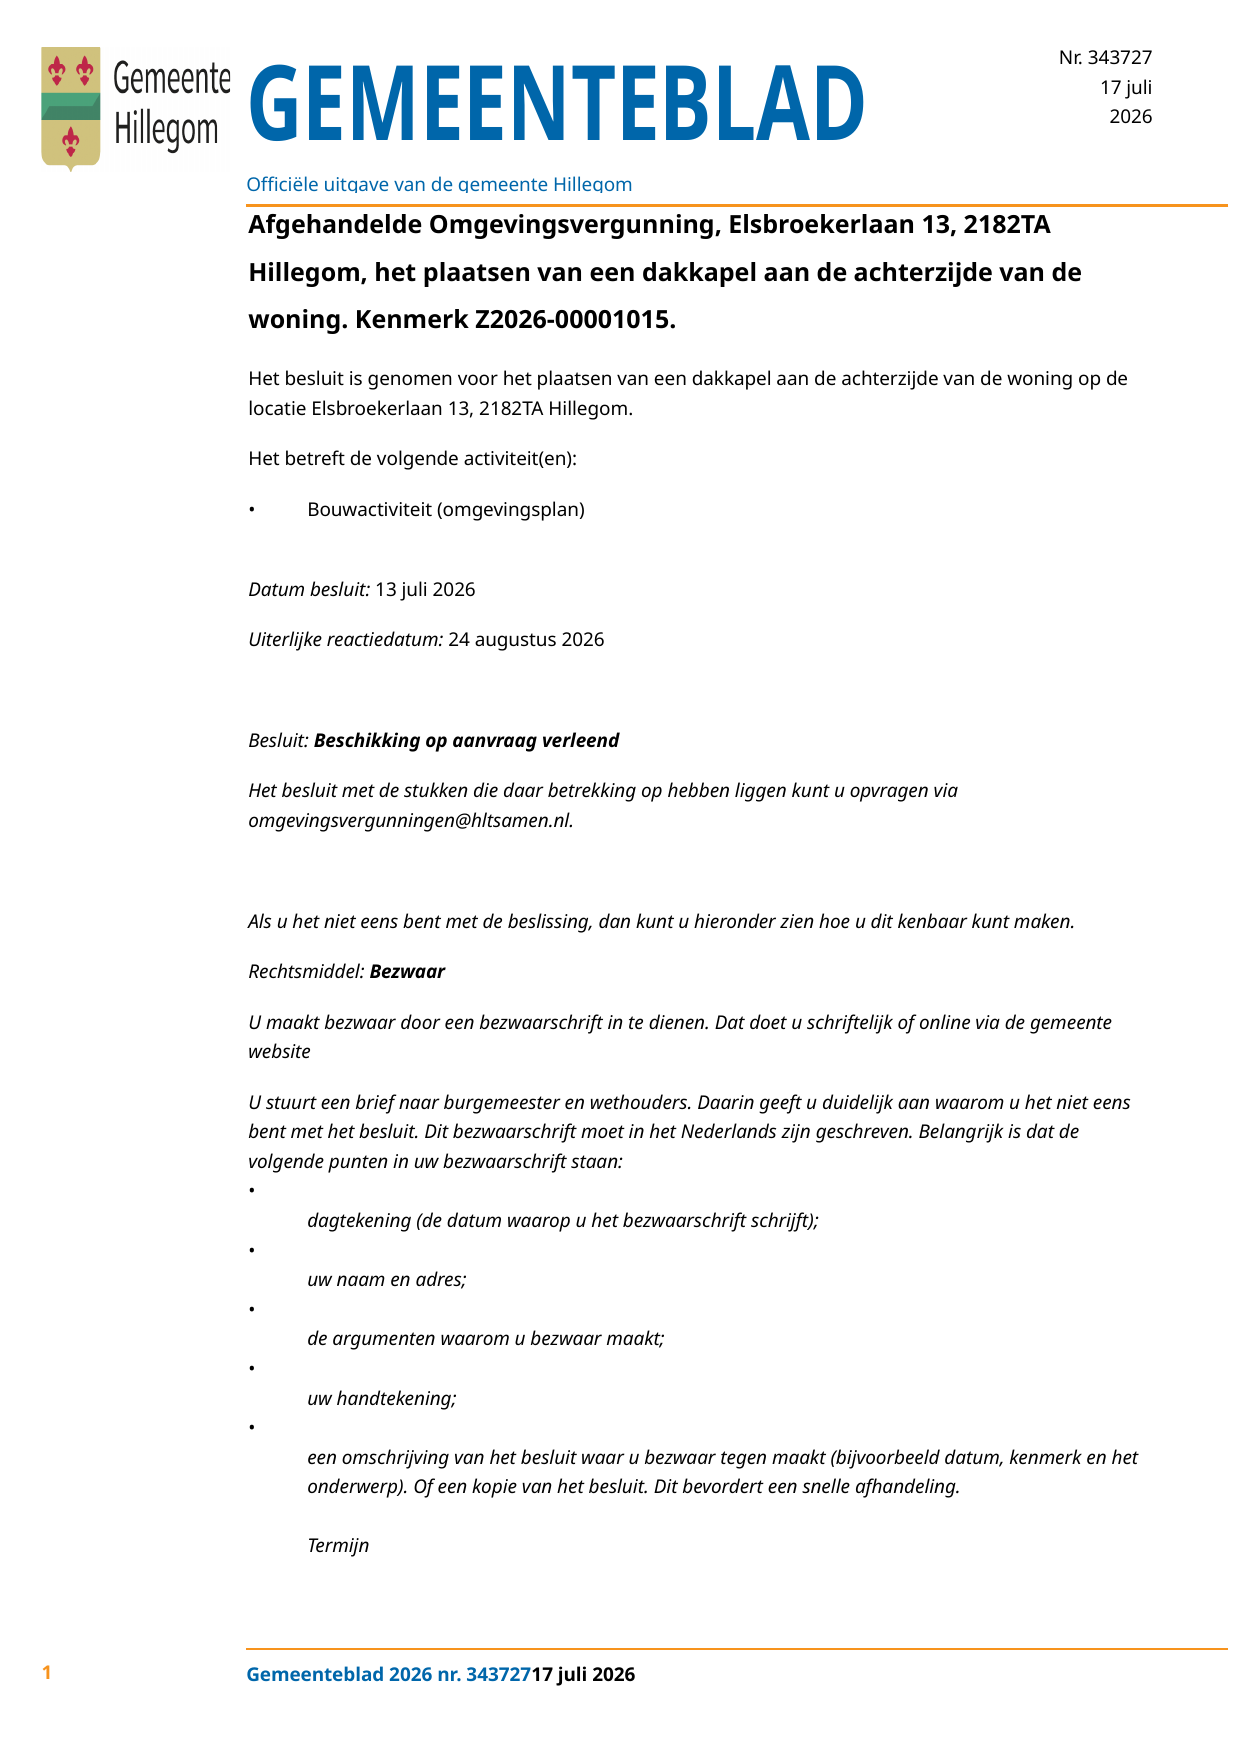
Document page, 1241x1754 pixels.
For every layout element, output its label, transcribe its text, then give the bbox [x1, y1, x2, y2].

text Afgehandelde Omgevingsvergunning, Elsbroekerlaan 13, 2182TA Hillegom, het plaatsen van een dakkapel aan de achterzijde van de woning. Kenmerk Z2026-00001015. [248, 207, 1152, 336]
list Bouwactiviteit (omgevingsplan) [248, 496, 1152, 522]
text Als u het niet eens bent met de beslissing, dan kunt u hieronder zien hoe u dit kenbaar kunt maken. [248, 908, 1152, 934]
picture [41, 47, 231, 172]
list uw naam en adres; [248, 1266, 1152, 1292]
text U stuurt een brief naar burgemeester en wethouders. Daarin geeft u duidelijk aan waarom u het niet eens bent met het besluit. Dit bezwaarschrift moet in het Nederlands zijn geschreven. Belangrijk is dat de volgende punten in uw bezwaarschrift staan: [248, 1089, 1152, 1174]
text Uiterlijke reactiedatum: 24 augustus 2026 [248, 626, 1152, 652]
text Datum besluit: 13 juli 2026 [248, 576, 1152, 602]
text Besluit: Beschikking op aanvraag verleend [248, 727, 1152, 753]
list de argumenten waarom u bezwaar maakt; [248, 1326, 1152, 1351]
text Het besluit is genomen voor het plaatsen van een dakkapel aan de achterzijde van de woning op de locatie Elsbroekerlaan 13, 2182TA Hillegom. [248, 366, 1152, 421]
list een omschrijving van het besluit waar u bezwaar tegen maakt (bijvoorbeeld datum, kenmerk en het onderwerp). Of een kopie van het besluit. Dit bevordert een snelle afhandeling. [248, 1444, 1152, 1499]
list dagtekening (de datum waarop u het bezwaarschrift schrijft); [248, 1207, 1152, 1233]
list Termijn [248, 1533, 1152, 1558]
list uw handtekening; [248, 1385, 1152, 1410]
text U maakt bezwaar door een bezwaarschrift in te dienen. Dat doet u schriftelijk of online via de gemeente website [248, 1009, 1152, 1064]
text Het betreft de volgende activiteit(en): [248, 446, 1152, 471]
text Rechtsmiddel: Bezwaar [248, 958, 1152, 984]
text Het besluit met de stukken die daar betrekking op hebben liggen kunt u opvragen via omgevingsvergunningen@hltsamen.nl. [248, 778, 1152, 833]
